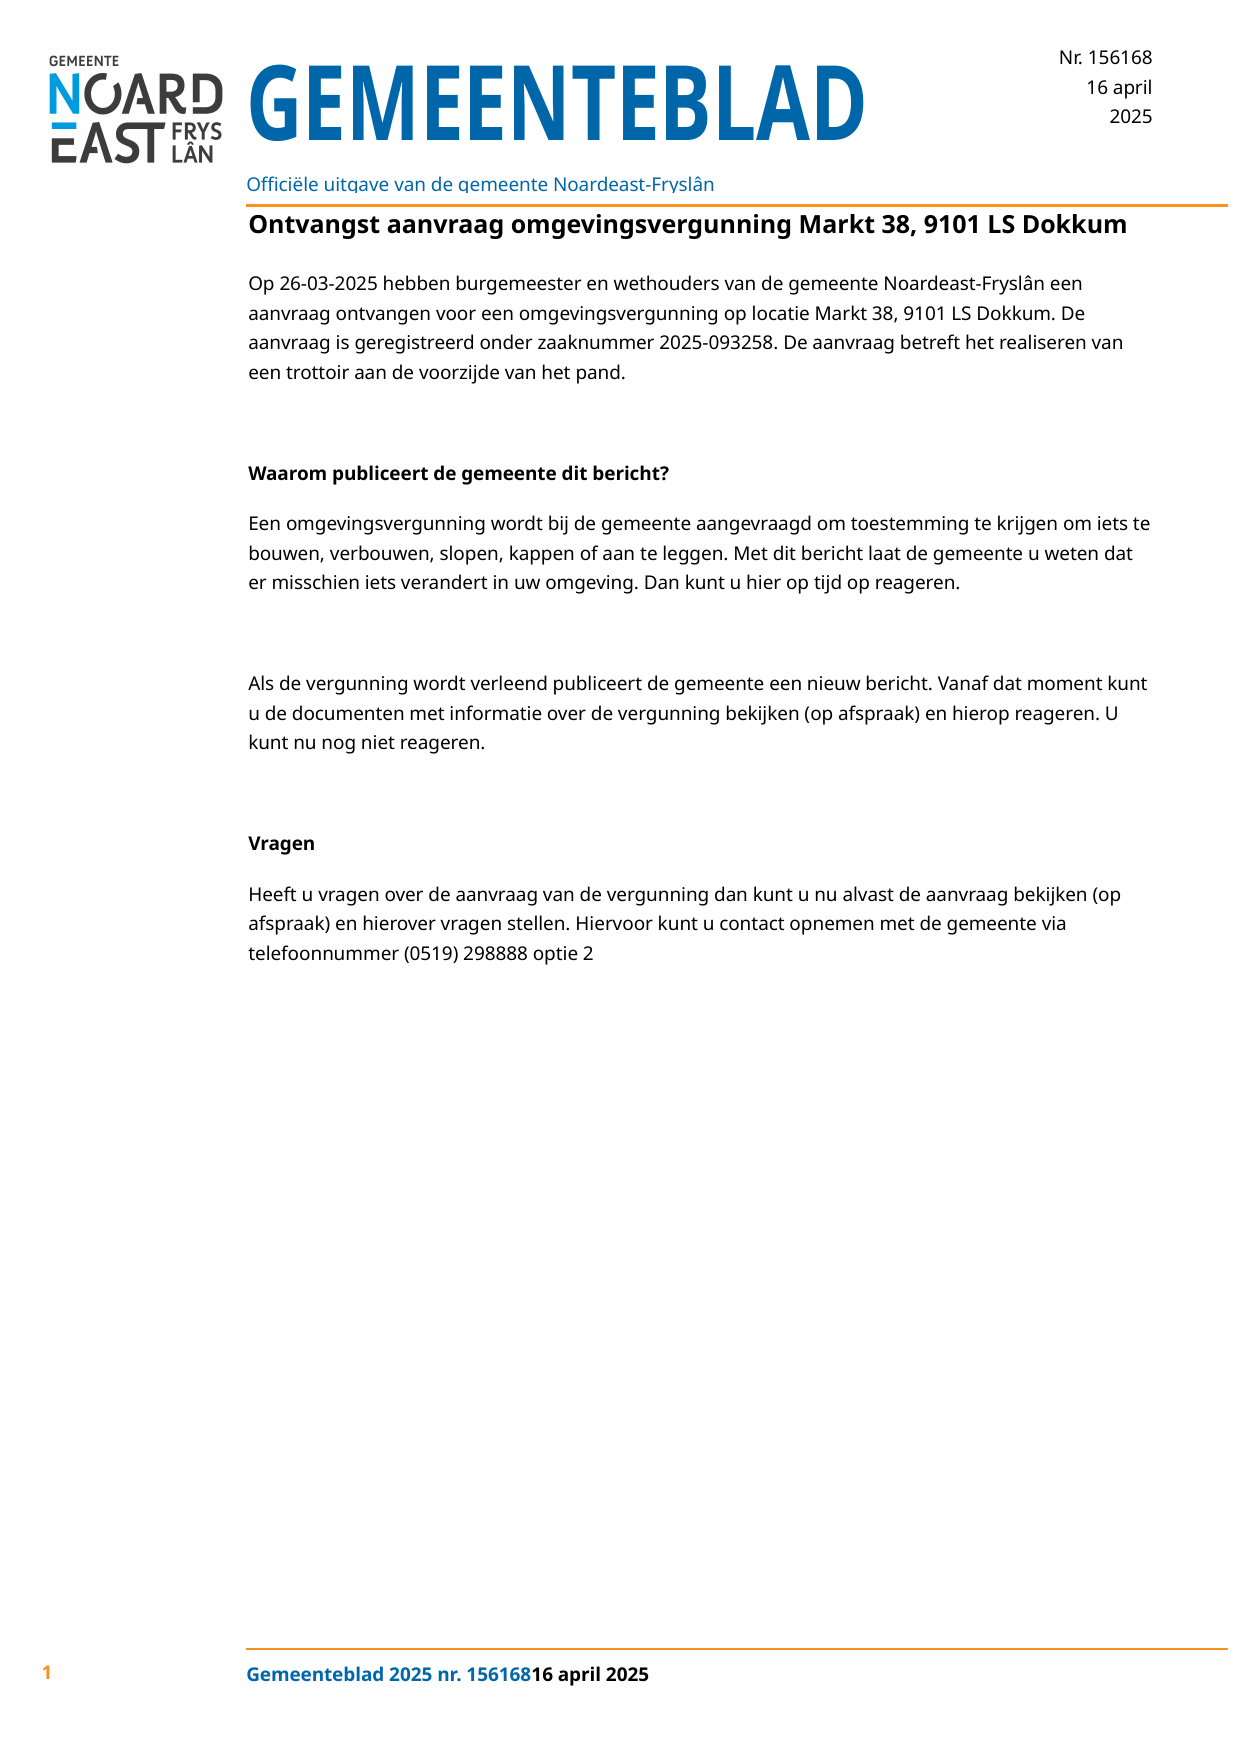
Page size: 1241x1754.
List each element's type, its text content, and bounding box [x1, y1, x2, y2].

picture [41, 47, 231, 172]
text Ontvangst aanvraag omgevingsvergunning Markt 38, 9101 LS Dokkum [248, 207, 1152, 241]
text Op 26-03-2025 hebben burgemeester en wethouders van de gemeente Noardeast-Fryslân een aanvraag ontvangen voor een omgevingsvergunning op locatie Markt 38, 9101 LS Dokkum. De aanvraag is geregistreerd onder zaaknummer 2025-093258. De aanvraag betreft het realiseren van een trottoir aan de voorzijde van het pand. [248, 270, 1152, 385]
text Waarom publiceert de gemeente dit bericht? [248, 460, 1152, 486]
text Een omgevingsvergunning wordt bij de gemeente aangevraagd om toestemming te krijgen om iets te bouwen, verbouwen, slopen, kappen of aan te leggen. Met dit bericht laat de gemeente u weten dat er misschien iets verandert in uw omgeving. Dan kunt u hier op tijd op reageren. [248, 510, 1152, 595]
text Vragen [248, 830, 1152, 856]
text Als de vergunning wordt verleend publiceert de gemeente een nieuw bericht. Vanaf dat moment kunt u de documenten met informatie over de vergunning bekijken (op afspraak) en hierop reageren. U kunt nu nog niet reageren. [248, 670, 1152, 755]
text Heeft u vragen over de aanvraag van de vergunning dan kunt u nu alvast de aanvraag bekijken (op afspraak) en hierover vragen stellen. Hiervoor kunt u contact opnemen met de gemeente via telefoonnummer (0519) 298888 optie 2 [248, 881, 1152, 966]
